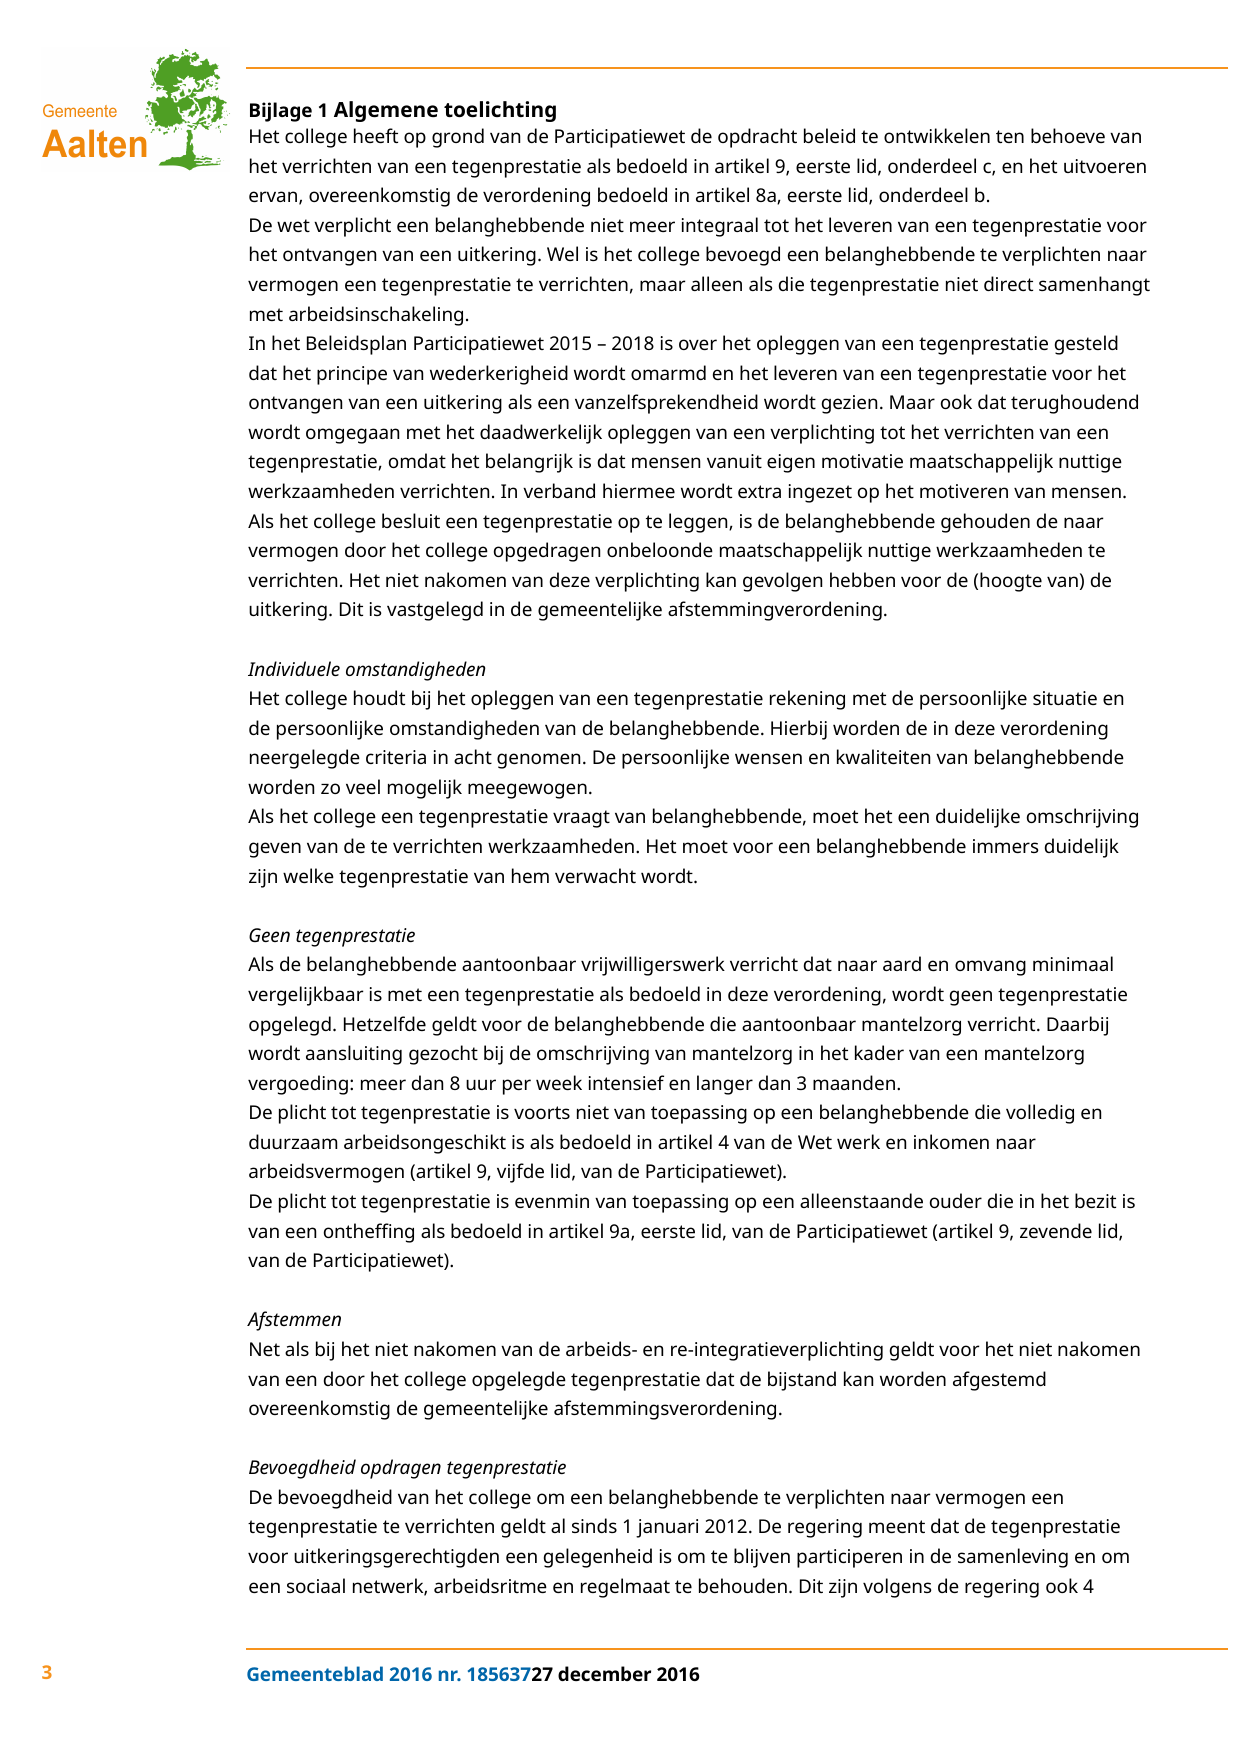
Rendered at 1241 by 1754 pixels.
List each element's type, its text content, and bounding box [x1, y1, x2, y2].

text De plicht tot tegenprestatie is voorts niet van toepassing op een belanghebbende die volledig en duurzaam arbeidsongeschikt is als bedoeld in artikel 4 van de Wet werk en inkomen naar arbeidsvermogen (artikel 9, vijfde lid, van de Participatiewet). [248, 1099, 1152, 1184]
text Geen tegenprestatie [248, 922, 1152, 948]
text Bijlage 1 Algemene toelichting [248, 95, 1152, 123]
text In het Beleidsplan Participatiewet 2015 – 2018 is over het opleggen van een tegenprestatie gesteld dat het principe van wederkerigheid wordt omarmd en het leveren van een tegenprestatie voor het ontvangen van een uitkering als een vanzelfsprekendheid wordt gezien. Maar ook dat terughoudend wordt omgegaan met het daadwerkelijk opleggen van een verplichting tot het verrichten van een tegenprestatie, omdat het belangrijk is dat mensen vanuit eigen motivatie maatschappelijk nuttige werkzaamheden verrichten. In verband hiermee wordt extra ingezet op het motiveren van mensen. [248, 330, 1152, 504]
text Het college houdt bij het opleggen van een tegenprestatie rekening met de persoonlijke situatie en de persoonlijke omstandigheden van de belanghebbende. Hierbij worden de in deze verordening neergelegde criteria in acht genomen. De persoonlijke wensen en kwaliteiten van belanghebbende worden zo veel mogelijk meegewogen. [248, 685, 1152, 800]
text De bevoegdheid van het college om een belanghebbende te verplichten naar vermogen een tegenprestatie te verrichten geldt al sinds 1 januari 2012. De regering meent dat de tegenprestatie voor uitkeringsgerechtigden een gelegenheid is om te blijven participeren in de samenleving en om een sociaal netwerk, arbeidsritme en regelmaat te behouden. Dit zijn volgens de regering ook 4 [248, 1484, 1152, 1599]
text Als het college een tegenprestatie vraagt van belanghebbende, moet het een duidelijke omschrijving geven van de te verrichten werkzaamheden. Het moet voor een belanghebbende immers duidelijk zijn welke tegenprestatie van hem verwacht wordt. [248, 804, 1152, 889]
text De plicht tot tegenprestatie is evenmin van toepassing op een alleenstaande ouder die in het bezit is van een ontheffing als bedoeld in artikel 9a, eerste lid, van de Participatiewet (artikel 9, zevende lid, van de Participatiewet). [248, 1188, 1152, 1273]
text Bevoegdheid opdragen tegenprestatie [248, 1454, 1152, 1480]
text Afstemmen [248, 1307, 1152, 1332]
text Het college heeft op grond van de Participatiewet de opdracht beleid te ontwikkelen ten behoeve van het verrichten van een tegenprestatie als bedoeld in artikel 9, eerste lid, onderdeel c, en het uitvoeren ervan, overeenkomstig de verordening bedoeld in artikel 8a, eerste lid, onderdeel b. [248, 123, 1152, 208]
text Als de belanghebbende aantoonbaar vrijwilligerswerk verricht dat naar aard en omvang minimaal vergelijkbaar is met een tegenprestatie als bedoeld in deze verordening, wordt geen tegenprestatie opgelegd. Hetzelfde geldt voor de belanghebbende die aantoonbaar mantelzorg verricht. Daarbij wordt aansluiting gezocht bij de omschrijving van mantelzorg in het kader van een mantelzorg vergoeding: meer dan 8 uur per week intensief en langer dan 3 maanden. [248, 952, 1152, 1096]
text Individuele omstandigheden [248, 656, 1152, 682]
text De wet verplicht een belanghebbende niet meer integraal tot het leveren van een tegenprestatie voor het ontvangen van een uitkering. Wel is het college bevoegd een belanghebbende te verplichten naar vermogen een tegenprestatie te verrichten, maar alleen als die tegenprestatie niet direct samenhangt met arbeidsinschakeling. [248, 212, 1152, 327]
text Net als bij het niet nakomen van de arbeids- en re-integratieverplichting geldt voor het niet nakomen van een door het college opgelegde tegenprestatie dat de bijstand kan worden afgestemd overeenkomstig de gemeentelijke afstemmingsverordening. [248, 1336, 1152, 1421]
text Als het college besluit een tegenprestatie op te leggen, is de belanghebbende gehouden de naar vermogen door het college opgedragen onbeloonde maatschappelijk nuttige werkzaamheden te verrichten. Het niet nakomen van deze verplichting kan gevolgen hebben voor de (hoogte van) de uitkering. Dit is vastgelegd in de gemeentelijke afstemmingverordening. [248, 508, 1152, 622]
picture [41, 47, 231, 172]
